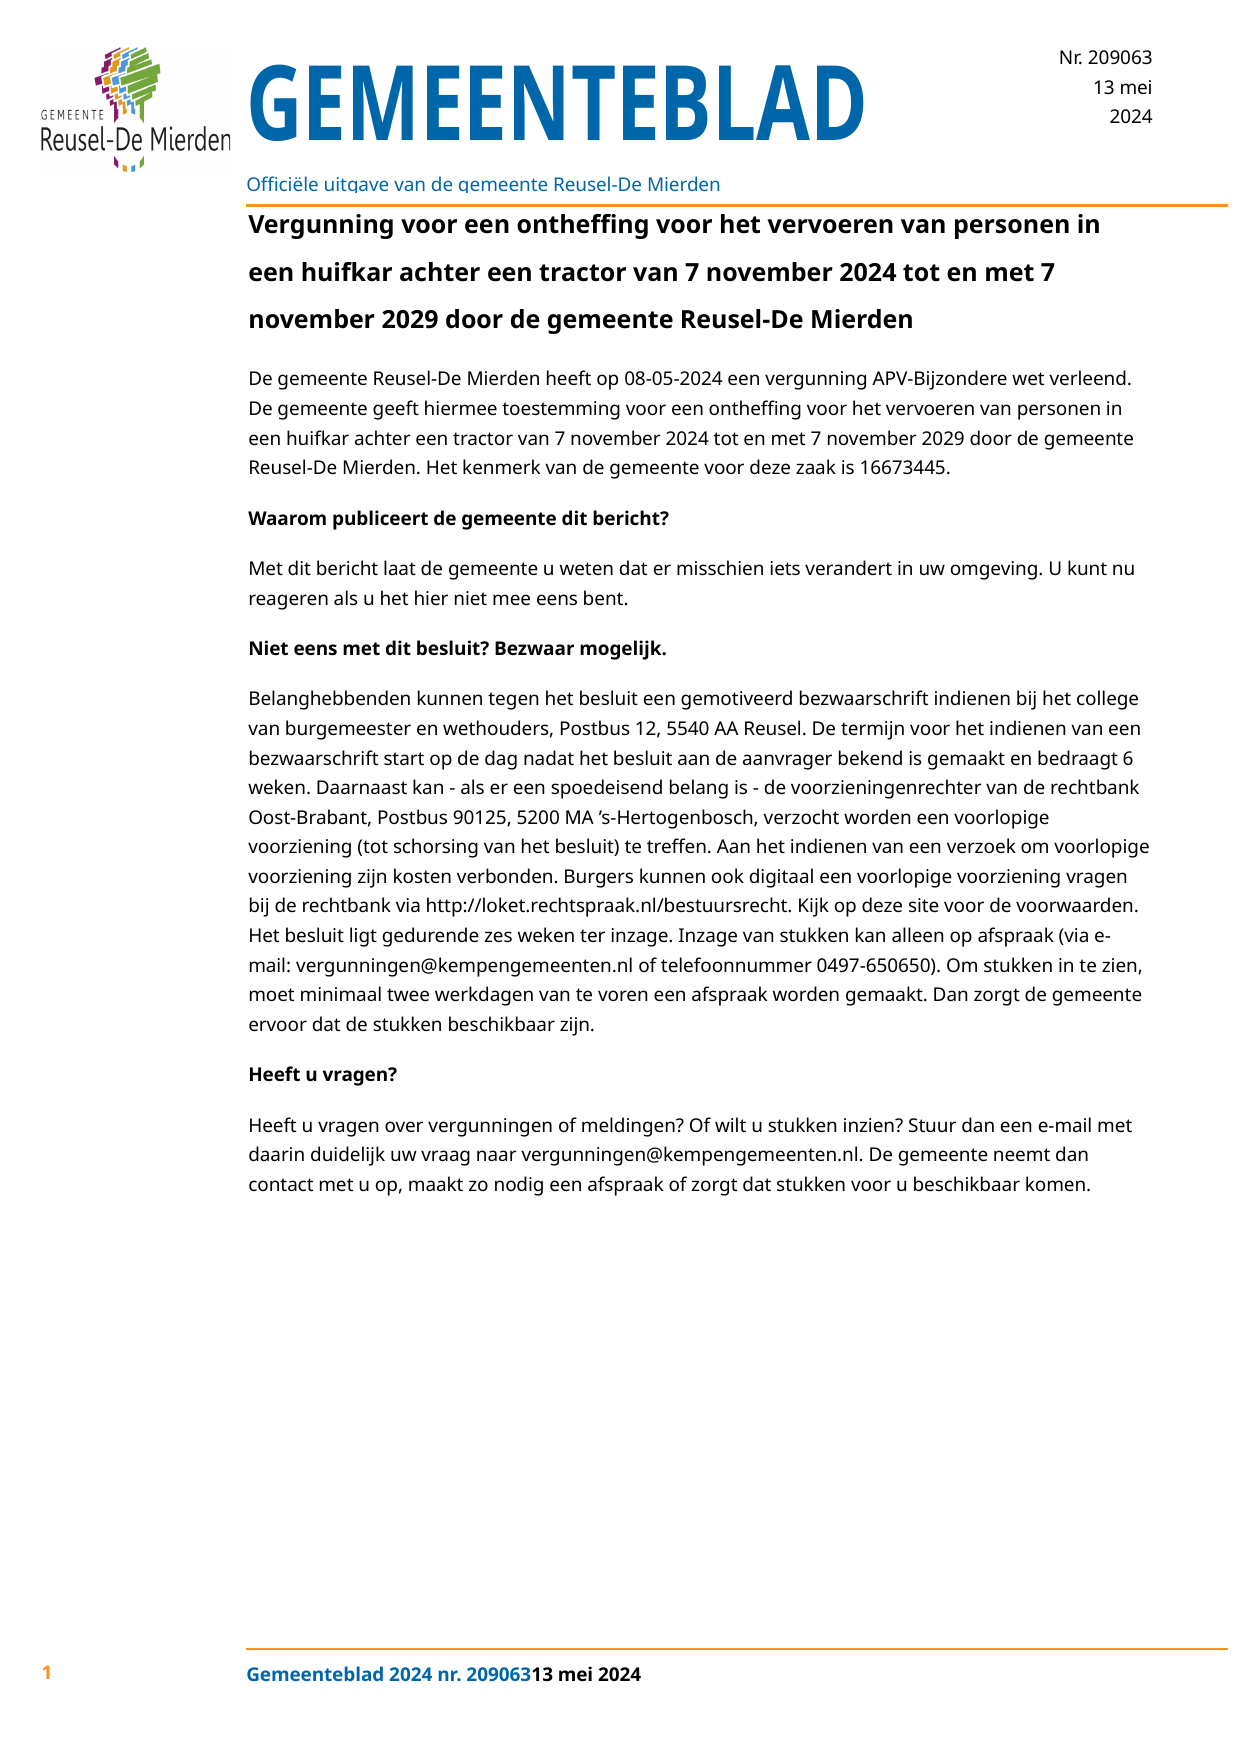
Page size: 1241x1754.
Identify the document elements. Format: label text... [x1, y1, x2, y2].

text Heeft u vragen over vergunningen of meldingen? Of wilt u stukken inzien? Stuur dan een e-mail met daarin duidelijk uw vraag naar vergunningen@kempengemeenten.nl. De gemeente neemt dan contact met u op, maakt zo nodig een afspraak of zorgt dat stukken voor u beschikbaar komen. [248, 1112, 1152, 1197]
text Belanghebbenden kunnen tegen het besluit een gemotiveerd bezwaarschrift indienen bij het college van burgemeester en wethouders, Postbus 12, 5540 AA Reusel. De termijn voor het indienen van een bezwaarschrift start op de dag nadat het besluit aan de aanvrager bekend is gemaakt en bedraagt 6 weken. Daarnaast kan - als er een spoedeisend belang is - de voorzieningenrechter van de rechtbank Oost-Brabant, Postbus 90125, 5200 MA ’s-Hertogenbosch, verzocht worden een voorlopige voorziening (tot schorsing van het besluit) te treffen. Aan het indienen van een verzoek om voorlopige voorziening zijn kosten verbonden. Burgers kunnen ook digitaal een voorlopige voorziening vragen bij de rechtbank via http://loket.rechtspraak.nl/bestuursrecht. Kijk op deze site voor de voorwaarden. Het besluit ligt gedurende zes weken ter inzage. Inzage van stukken kan alleen op afspraak (via e-mail: vergunningen@kempengemeenten.nl of telefoonnummer 0497-650650). Om stukken in te zien, moet minimaal twee werkdagen van te voren een afspraak worden gemaakt. Dan zorgt de gemeente ervoor dat de stukken beschikbaar zijn. [248, 686, 1152, 1037]
text Met dit bericht laat de gemeente u weten dat er misschien iets verandert in uw omgeving. U kunt nu reageren als u het hier niet mee eens bent. [248, 555, 1152, 610]
text Vergunning voor een ontheffing voor het vervoeren van personen in een huifkar achter een tractor van 7 november 2024 tot en met 7 november 2029 door de gemeente Reusel-De Mierden [248, 207, 1152, 336]
text Heeft u vragen? [248, 1061, 1152, 1087]
text Waarom publiceert de gemeente dit bericht? [248, 505, 1152, 530]
picture [41, 47, 231, 172]
text Niet eens met dit besluit? Bezwaar mogelijk. [248, 635, 1152, 661]
text De gemeente Reusel-De Mierden heeft op 08-05-2024 een vergunning APV-Bijzondere wet verleend. De gemeente geeft hiermee toestemming voor een ontheffing voor het vervoeren van personen in een huifkar achter een tractor van 7 november 2024 tot en met 7 november 2029 door de gemeente Reusel-De Mierden. Het kenmerk van de gemeente voor deze zaak is 16673445. [248, 366, 1152, 480]
